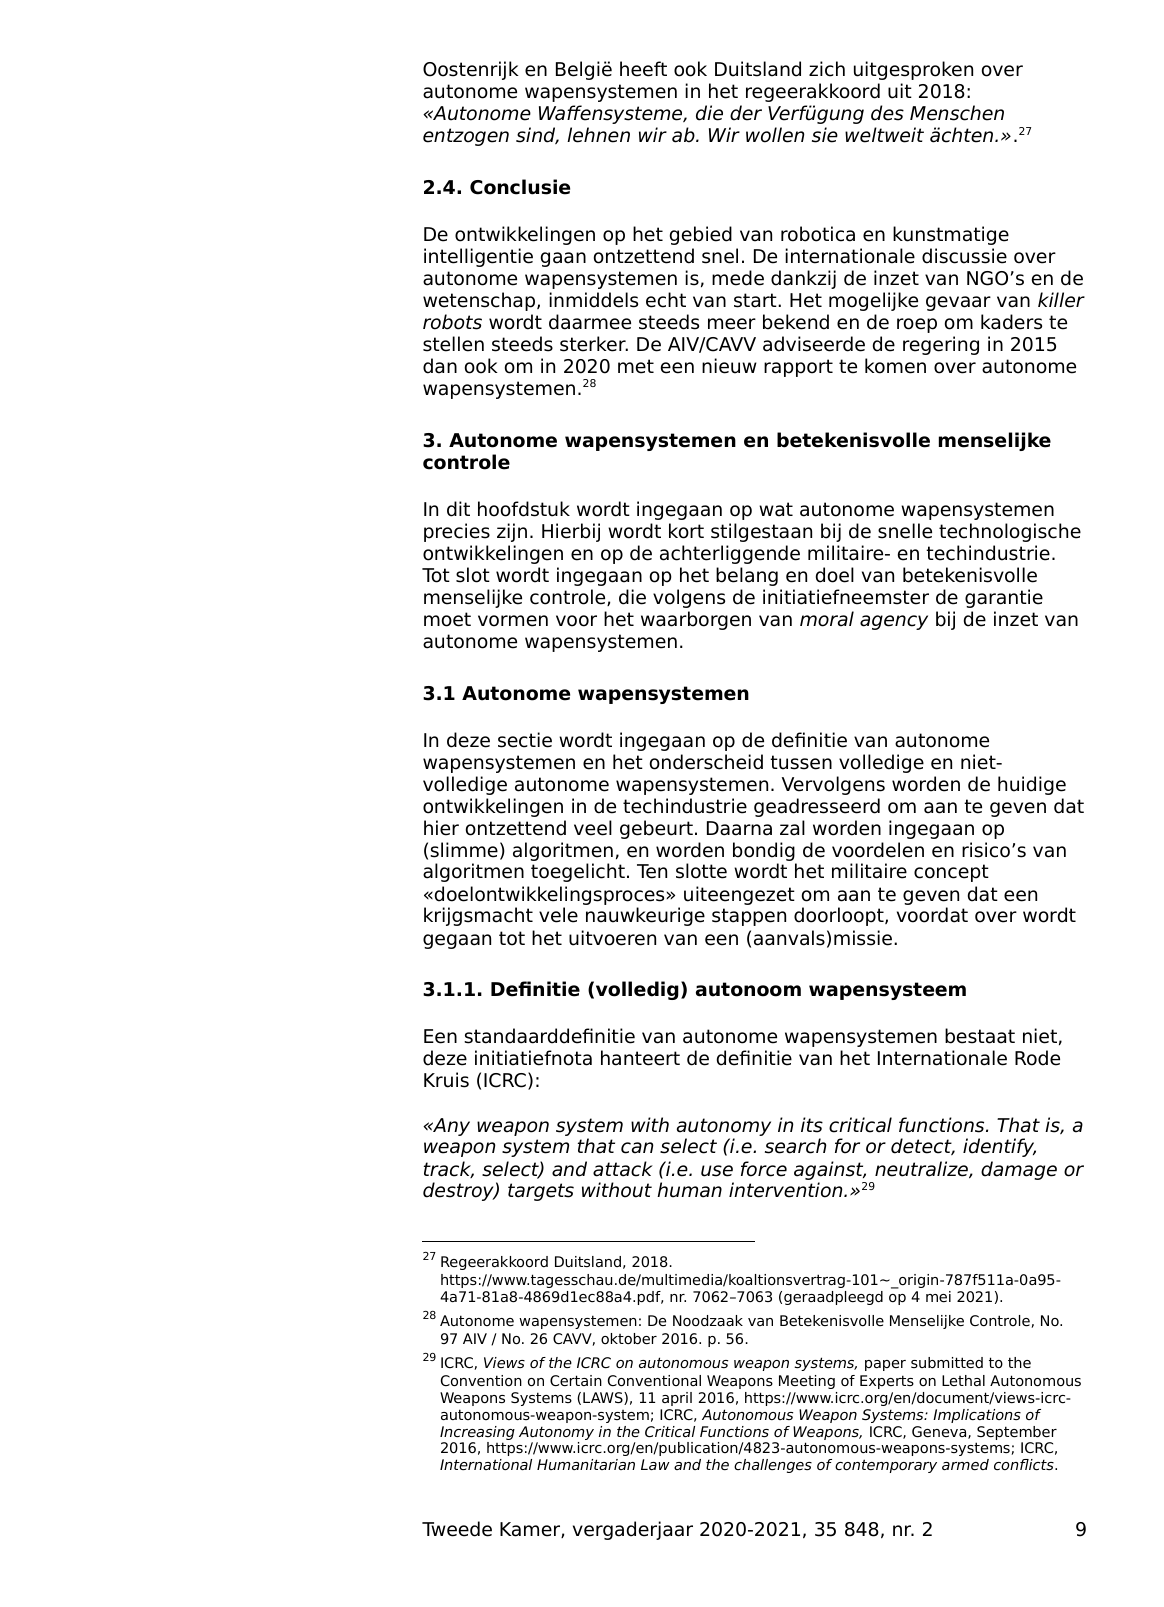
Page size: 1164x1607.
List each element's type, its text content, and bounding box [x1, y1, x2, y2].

text Autonome wapensystemen: De Noodzaak van Betekenisvolle Menselijke Controle, No. 97 AIV / No. 26 CAVV, oktober 2016. p. 56. [422, 1309, 1087, 1348]
text De ontwikkelingen op het gebied van robotica en kunstmatige intelligentie gaan ontzettend snel. De internationale discussie over autonome wapensystemen is, mede dankzij de inzet van NGO’s en de wetenschap, inmiddels echt van start. Het mogelijke gevaar van killer robots wordt daarmee steeds meer bekend en de roep om kaders te stellen steeds sterker. De AIV/CAVV adviseerde de regering in 2015 dan ook om in 2020 met een nieuw rapport te komen over autonome wapensystemen. [422, 224, 1087, 400]
text In deze sectie wordt ingegaan op de definitie van autonome wapensystemen en het onderscheid tussen volledige en niet-volledige autonome wapensystemen. Vervolgens worden de huidige ontwikkelingen in de techindustrie geadresseerd om aan te geven dat hier ontzettend veel gebeurt. Daarna zal worden ingegaan op (slimme) algoritmen, en worden bondig de voordelen en risico’s van algoritmen toegelicht. Ten slotte wordt het militaire concept «doelontwikkelingsproces» uiteengezet om aan te geven dat een krijgsmacht vele nauwkeurige stappen doorloopt, voordat over wordt gegaan tot het uitvoeren van een (aanvals)missie. [422, 729, 1087, 949]
subtitle 3. Autonome wapensystemen en betekenisvolle menselijke controle [422, 430, 1087, 474]
subtitle 2.4. Conclusie [422, 177, 1087, 199]
text «Any weapon system with autonomy in its critical functions. That is, a weapon system that can select (i.e. search for or detect, identify, track, select) and attack (i.e. use force against, neutralize, damage or destroy) targets without human intervention.» [422, 1114, 1087, 1202]
subtitle 3.1.1. Definitie (volledig) autonoom wapensysteem [422, 979, 1087, 1001]
text Een standaarddefinitie van autonome wapensystemen bestaat niet, deze initiatiefnota hanteert de definitie van het Internationale Rode Kruis (ICRC): [422, 1026, 1087, 1092]
text Regeerakkoord Duitsland, 2018. https://www.tagesschau.de/multimedia/koaltionsvertrag-101~_origin-787f511a-0a95-4a71-81a8-4869d1ec88a4.pdf, nr. 7062–7063 (geraadpleegd op 4 mei 2021). [422, 1250, 1087, 1306]
text ICRC, Views of the ICRC on autonomous weapon systems, paper submitted to the Convention on Certain Conventional Weapons Meeting of Experts on Lethal Autonomous Weapons Systems (LAWS), 11 april 2016, https://www.icrc.org/en/document/views-icrc-autonomous-weapon-system; ICRC, Autonomous Weapon Systems: Implications of Increasing Autonomy in the Critical Functions of Weapons, ICRC, Geneva, September 2016, https://www.icrc.org/en/publication/4823-autonomous-weapons-systems; ICRC, International Humanitarian Law and the challenges of contemporary armed conflicts. [422, 1351, 1087, 1474]
text Oostenrijk en België heeft ook Duitsland zich uitgesproken over autonome wapensystemen in het regeerakkoord uit 2018: «Autonome Waffensysteme, die der Verfügung des Menschen entzogen sind, lehnen wir ab. Wir wollen sie weltweit ächten.». [422, 59, 1087, 147]
subtitle 3.1 Autonome wapensystemen [422, 683, 1087, 704]
text In dit hoofdstuk wordt ingegaan op wat autonome wapensystemen precies zijn. Hierbij wordt kort stilgestaan bij de snelle technologische ontwikkelingen en op de achterliggende militaire- en techindustrie. Tot slot wordt ingegaan op het belang en doel van betekenisvolle menselijke controle, die volgens de initiatiefneemster de garantie moet vormen voor het waarborgen van moral agency bij de inzet van autonome wapensystemen. [422, 499, 1087, 653]
